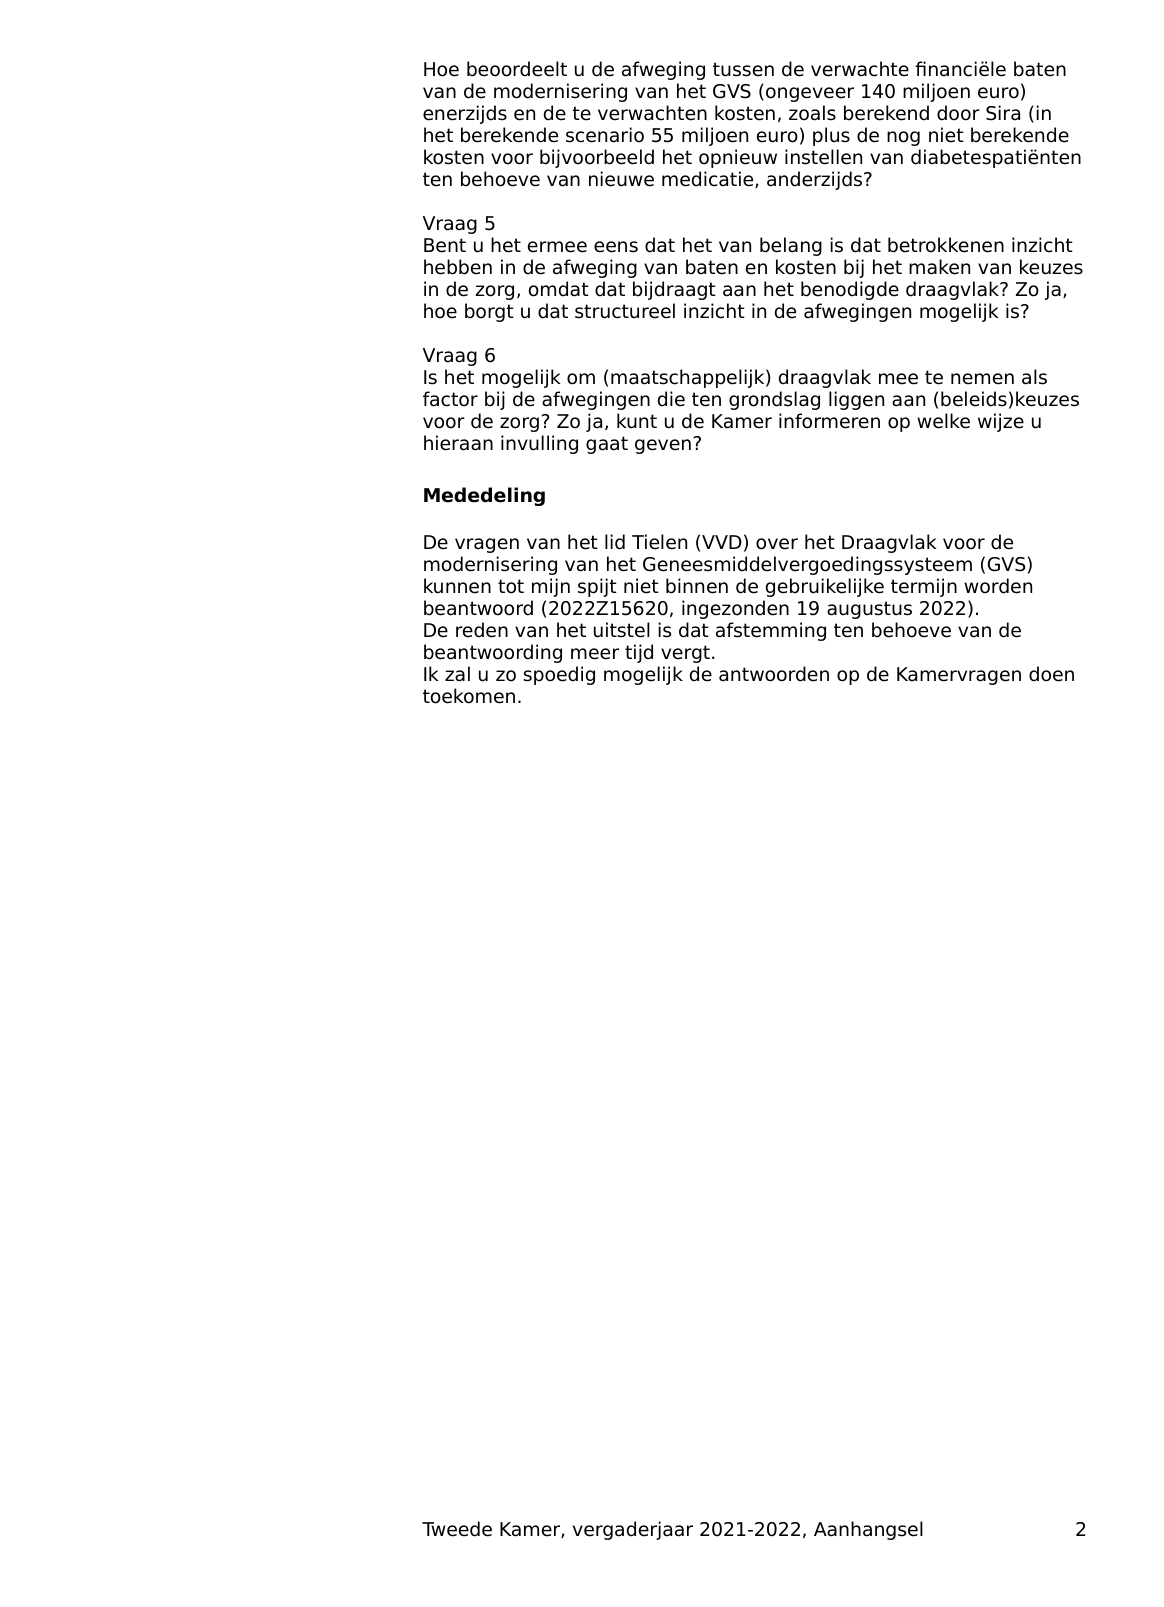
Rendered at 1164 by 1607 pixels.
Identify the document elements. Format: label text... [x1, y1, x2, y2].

text Vraag 5 [422, 213, 1087, 235]
text Ik zal u zo spoedig mogelijk de antwoorden op de Kamervragen doen toekomen. [422, 664, 1087, 708]
text Bent u het ermee eens dat het van belang is dat betrokkenen inzicht hebben in de afweging van baten en kosten bij het maken van keuzes in de zorg, omdat dat bijdraagt aan het benodigde draagvlak? Zo ja, hoe borgt u dat structureel inzicht in de afwegingen mogelijk is? [422, 235, 1087, 323]
text Vraag 6 [422, 345, 1087, 367]
text De reden van het uitstel is dat afstemming ten behoeve van de beantwoording meer tijd vergt. [422, 620, 1087, 664]
text Is het mogelijk om (maatschappelijk) draagvlak mee te nemen als factor bij de afwegingen die ten grondslag liggen aan (beleids)keuzes voor de zorg? Zo ja, kunt u de Kamer informeren op welke wijze u hieraan invulling gaat geven? [422, 367, 1087, 455]
text Hoe beoordeelt u de afweging tussen de verwachte financiële baten van de modernisering van het GVS (ongeveer 140 miljoen euro) enerzijds en de te verwachten kosten, zoals berekend door Sira (in het berekende scenario 55 miljoen euro) plus de nog niet berekende kosten voor bijvoorbeeld het opnieuw instellen van diabetespatiënten ten behoeve van nieuwe medicatie, anderzijds? [422, 59, 1087, 191]
text De vragen van het lid Tielen (VVD) over het Draagvlak voor de modernisering van het Geneesmiddelvergoedingssysteem (GVS) kunnen tot mijn spijt niet binnen de gebruikelijke termijn worden beantwoord (2022Z15620, ingezonden 19 augustus 2022). [422, 532, 1087, 620]
subtitle Mededeling [422, 485, 1087, 507]
